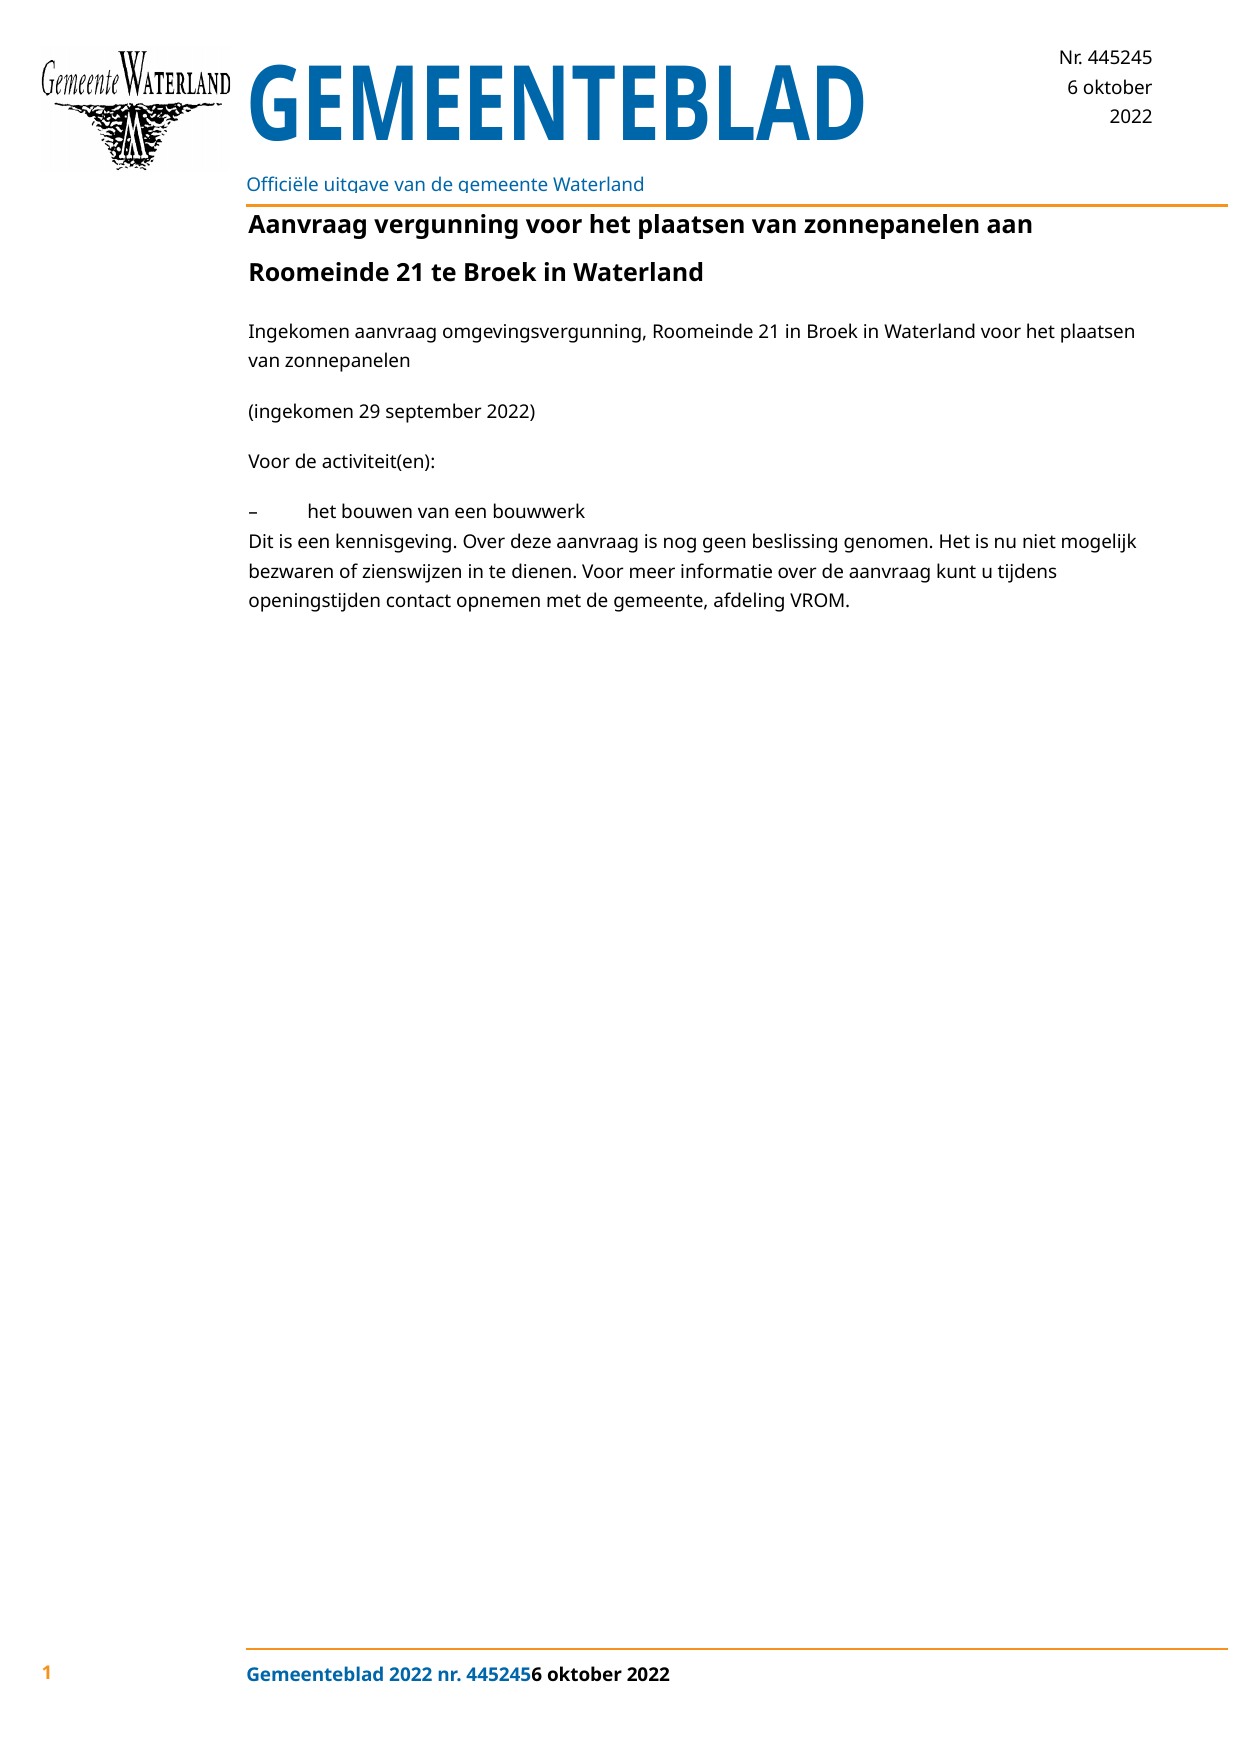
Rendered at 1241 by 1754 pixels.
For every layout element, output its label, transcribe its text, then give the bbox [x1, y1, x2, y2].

text (ingekomen 29 september 2022) [248, 398, 1152, 424]
picture [41, 47, 231, 172]
text Dit is een kennisgeving. Over deze aanvraag is nog geen beslissing genomen. Het is nu niet mogelijk bezwaren of zienswijzen in te dienen. Voor meer informatie over de aanvraag kunt u tijdens openingstijden contact opnemen met de gemeente, afdeling VROM. [248, 528, 1152, 613]
text Aanvraag vergunning voor het plaatsen van zonnepanelen aan Roomeinde 21 te Broek in Waterland [248, 207, 1152, 288]
text Voor de activiteit(en): [248, 448, 1152, 474]
list het bouwen van een bouwwerk [248, 499, 1152, 524]
text Ingekomen aanvraag omgevingsvergunning, Roomeinde 21 in Broek in Waterland voor het plaatsen van zonnepanelen [248, 318, 1152, 373]
